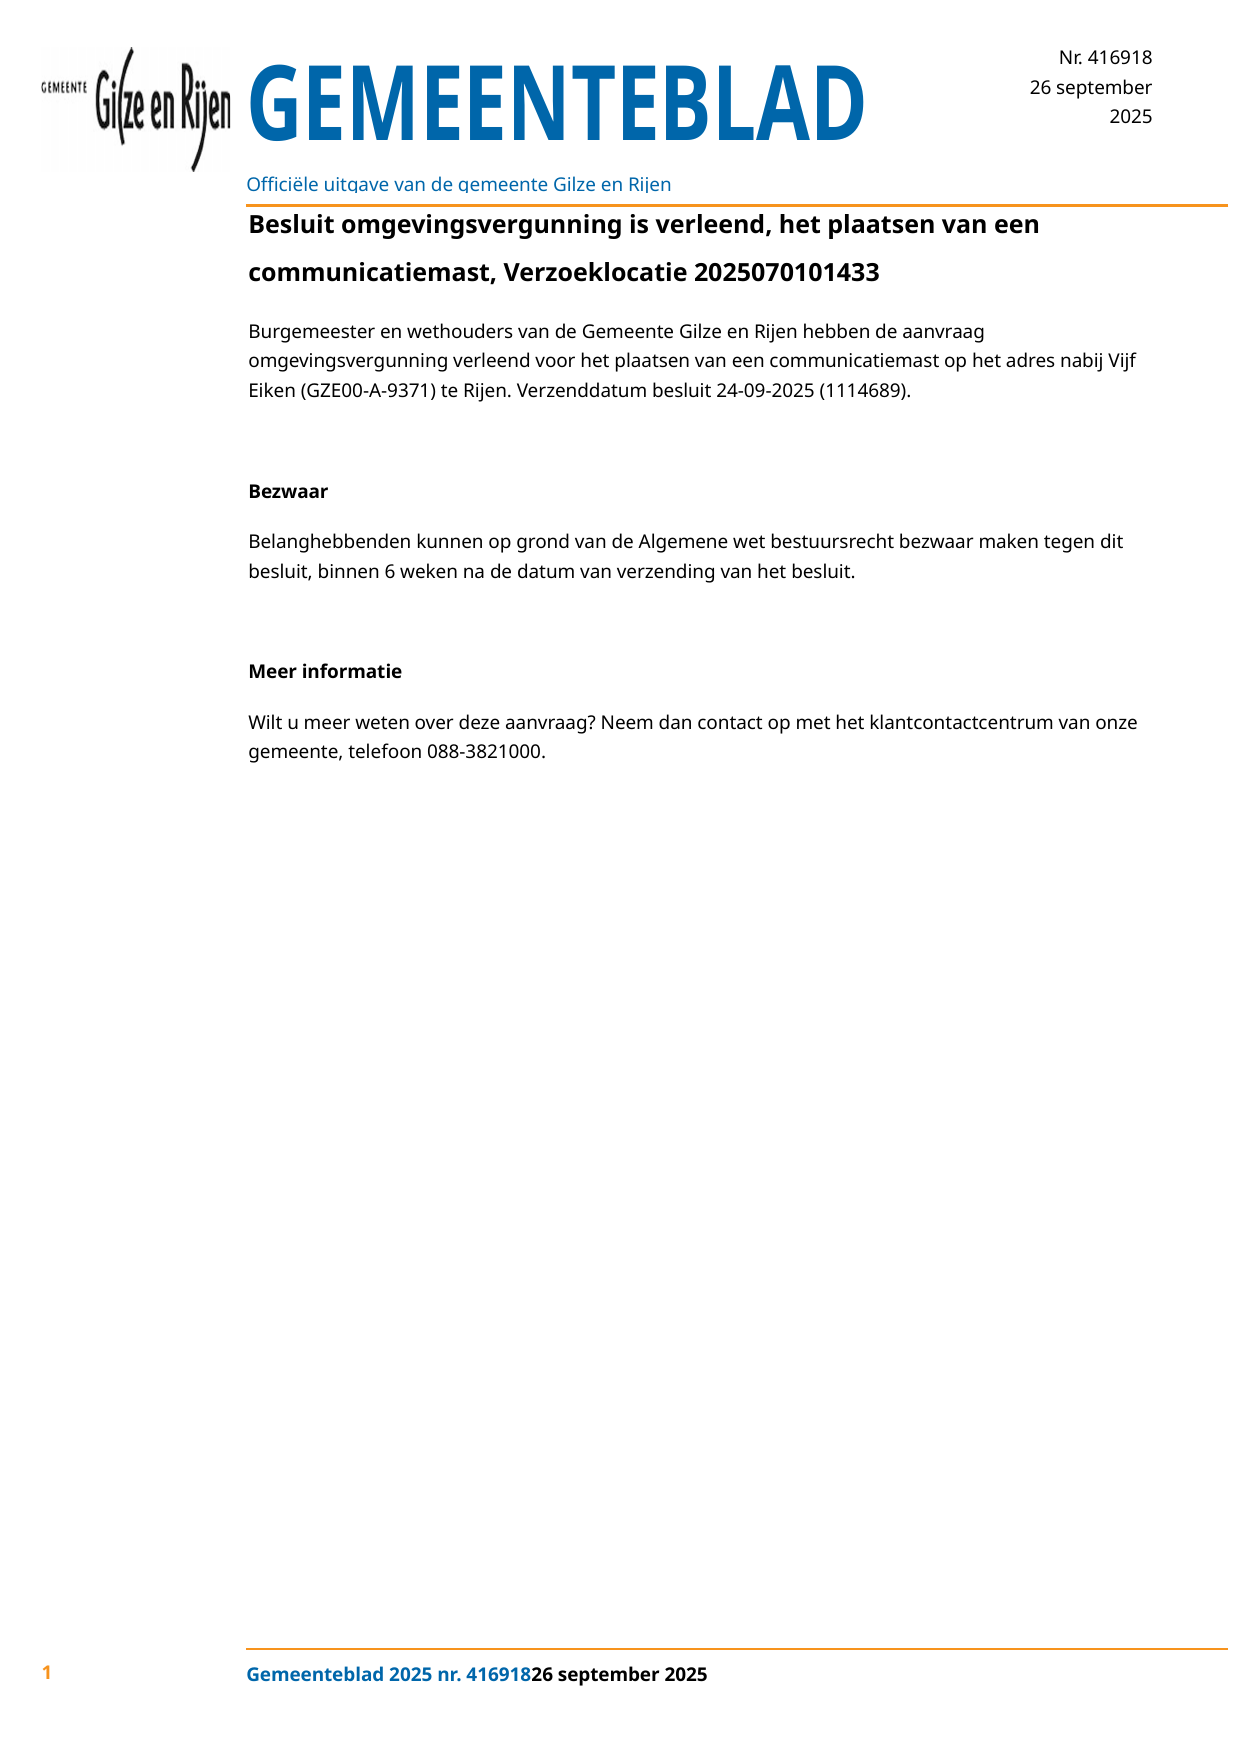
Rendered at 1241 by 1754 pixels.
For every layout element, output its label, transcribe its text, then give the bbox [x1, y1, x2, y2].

picture [41, 47, 231, 172]
text Belanghebbenden kunnen op grond van de Algemene wet bestuursrecht bezwaar maken tegen dit besluit, binnen 6 weken na de datum van verzending van het besluit. [248, 528, 1152, 584]
text Besluit omgevingsvergunning is verleend, het plaatsen van een communicatiemast, Verzoeklocatie 2025070101433 [248, 207, 1152, 288]
text Meer informatie [248, 659, 1152, 684]
text Burgemeester en wethouders van de Gemeente Gilze en Rijen hebben de aanvraag omgevingsvergunning verleend voor het plaatsen van een communicatiemast op het adres nabij Vijf Eiken (GZE00-A-9371) te Rijen. Verzenddatum besluit 24-09-2025 (1114689). [248, 318, 1152, 403]
text Bezwaar [248, 478, 1152, 504]
text Wilt u meer weten over deze aanvraag? Neem dan contact op met het klantcontactcentrum van onze gemeente, telefoon 088-3821000. [248, 709, 1152, 764]
